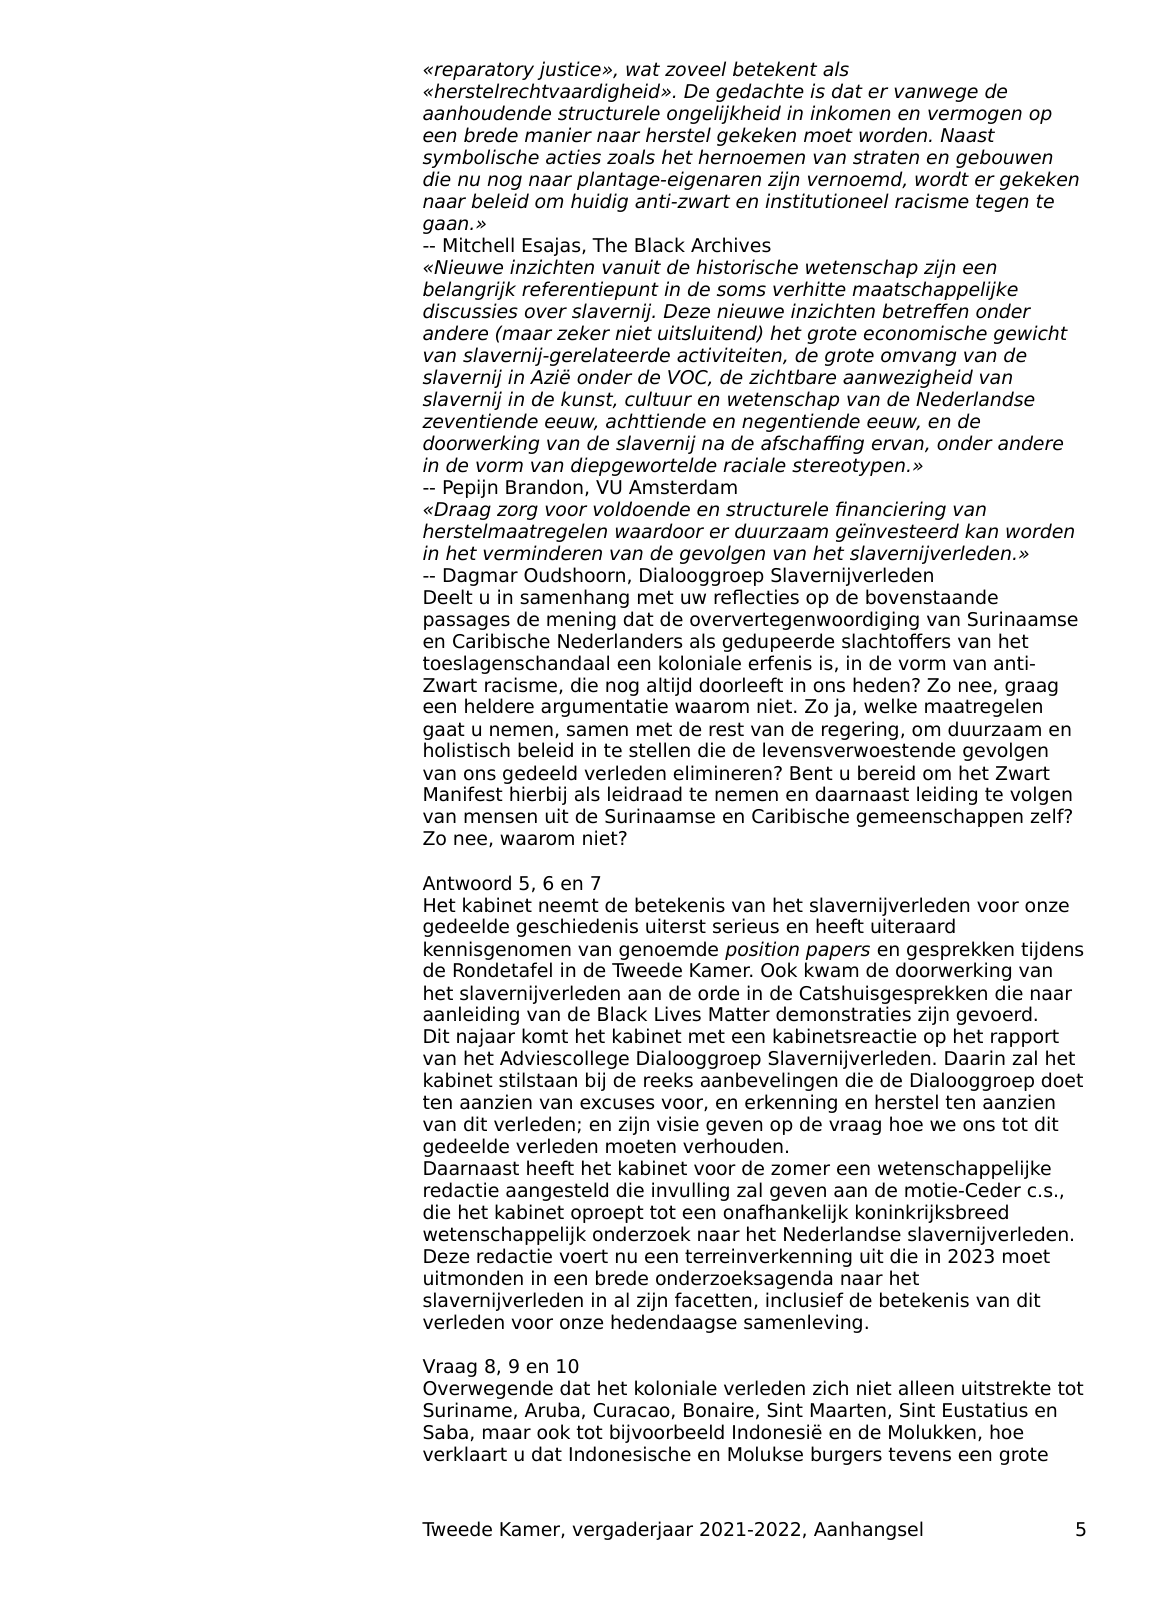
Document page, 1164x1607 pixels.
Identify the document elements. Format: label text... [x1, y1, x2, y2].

text -- Mitchell Esajas, The Black Archives [422, 235, 1087, 257]
text Daarnaast heeft het kabinet voor de zomer een wetenschappelijke redactie aangesteld die invulling zal geven aan de motie-Ceder c.s., die het kabinet oproept tot een onafhankelijk koninkrijksbreed wetenschappelijk onderzoek naar het Nederlandse slavernijverleden. Deze redactie voert nu een terreinverkenning uit die in 2023 moet uitmonden in een brede onderzoeksagenda naar het slavernijverleden in al zijn facetten, inclusief de betekenis van dit verleden voor onze hedendaagse samenleving. [422, 1158, 1087, 1334]
text Het kabinet neemt de betekenis van het slavernijverleden voor onze gedeelde geschiedenis uiterst serieus en heeft uiteraard kennisgenomen van genoemde position papers en gesprekken tijdens de Rondetafel in de Tweede Kamer. Ook kwam de doorwerking van het slavernijverleden aan de orde in de Catshuisgesprekken die naar aanleiding van de Black Lives Matter demonstraties zijn gevoerd. [422, 894, 1087, 1026]
text Vraag 8, 9 en 10 [422, 1356, 1087, 1378]
text «Draag zorg voor voldoende en structurele financiering van herstelmaatregelen waardoor er duurzaam geïnvesteerd kan worden in het verminderen van de gevolgen van het slavernijverleden.» [422, 499, 1087, 564]
text -- Pepijn Brandon, VU Amsterdam [422, 477, 1087, 499]
text Dit najaar komt het kabinet met een kabinetsreactie op het rapport van het Adviescollege Dialooggroep Slavernijverleden. Daarin zal het kabinet stilstaan bij de reeks aanbevelingen die de Dialooggroep doet ten aanzien van excuses voor, en erkenning en herstel ten aanzien van dit verleden; en zijn visie geven op de vraag hoe we ons tot dit gedeelde verleden moeten verhouden. [422, 1026, 1087, 1158]
text Overwegende dat het koloniale verleden zich niet alleen uitstrekte tot Suriname, Aruba, Curacao, Bonaire, Sint Maarten, Sint Eustatius en Saba, maar ook tot bijvoorbeeld Indonesië en de Molukken, hoe verklaart u dat Indonesische en Molukse burgers tevens een grote [422, 1378, 1087, 1466]
text Deelt u in samenhang met uw reflecties op de bovenstaande passages de mening dat de oververtegenwoordiging van Surinaamse en Caribische Nederlanders als gedupeerde slachtoffers van het toeslagenschandaal een koloniale erfenis is, in de vorm van anti-Zwart racisme, die nog altijd doorleeft in ons heden? Zo nee, graag een heldere argumentatie waarom niet. Zo ja, welke maatregelen gaat u nemen, samen met de rest van de regering, om duurzaam en holistisch beleid in te stellen die de levensverwoestende gevolgen van ons gedeeld verleden elimineren? Bent u bereid om het Zwart Manifest hierbij als leidraad te nemen en daarnaast leiding te volgen van mensen uit de Surinaamse en Caribische gemeenschappen zelf? Zo nee, waarom niet? [422, 587, 1087, 850]
text -- Dagmar Oudshoorn, Dialooggroep Slavernijverleden [422, 564, 1087, 587]
text «Nieuwe inzichten vanuit de historische wetenschap zijn een belangrijk referentiepunt in de soms verhitte maatschappelijke discussies over slavernij. Deze nieuwe inzichten betreffen onder andere (maar zeker niet uitsluitend) het grote economische gewicht van slavernij-gerelateerde activiteiten, de grote omvang van de slavernij in Azië onder de VOC, de zichtbare aanwezigheid van slavernij in de kunst, cultuur en wetenschap van de Nederlandse zeventiende eeuw, achttiende en negentiende eeuw, en de doorwerking van de slavernij na de afschaffing ervan, onder andere in de vorm van diepgewortelde raciale stereotypen.» [422, 257, 1087, 477]
text Antwoord 5, 6 en 7 [422, 872, 1087, 894]
text «reparatory justice», wat zoveel betekent als «herstelrechtvaardigheid». De gedachte is dat er vanwege de aanhoudende structurele ongelijkheid in inkomen en vermogen op een brede manier naar herstel gekeken moet worden. Naast symbolische acties zoals het hernoemen van straten en gebouwen die nu nog naar plantage-eigenaren zijn vernoemd, wordt er gekeken naar beleid om huidig anti-zwart en institutioneel racisme tegen te gaan.» [422, 59, 1087, 235]
